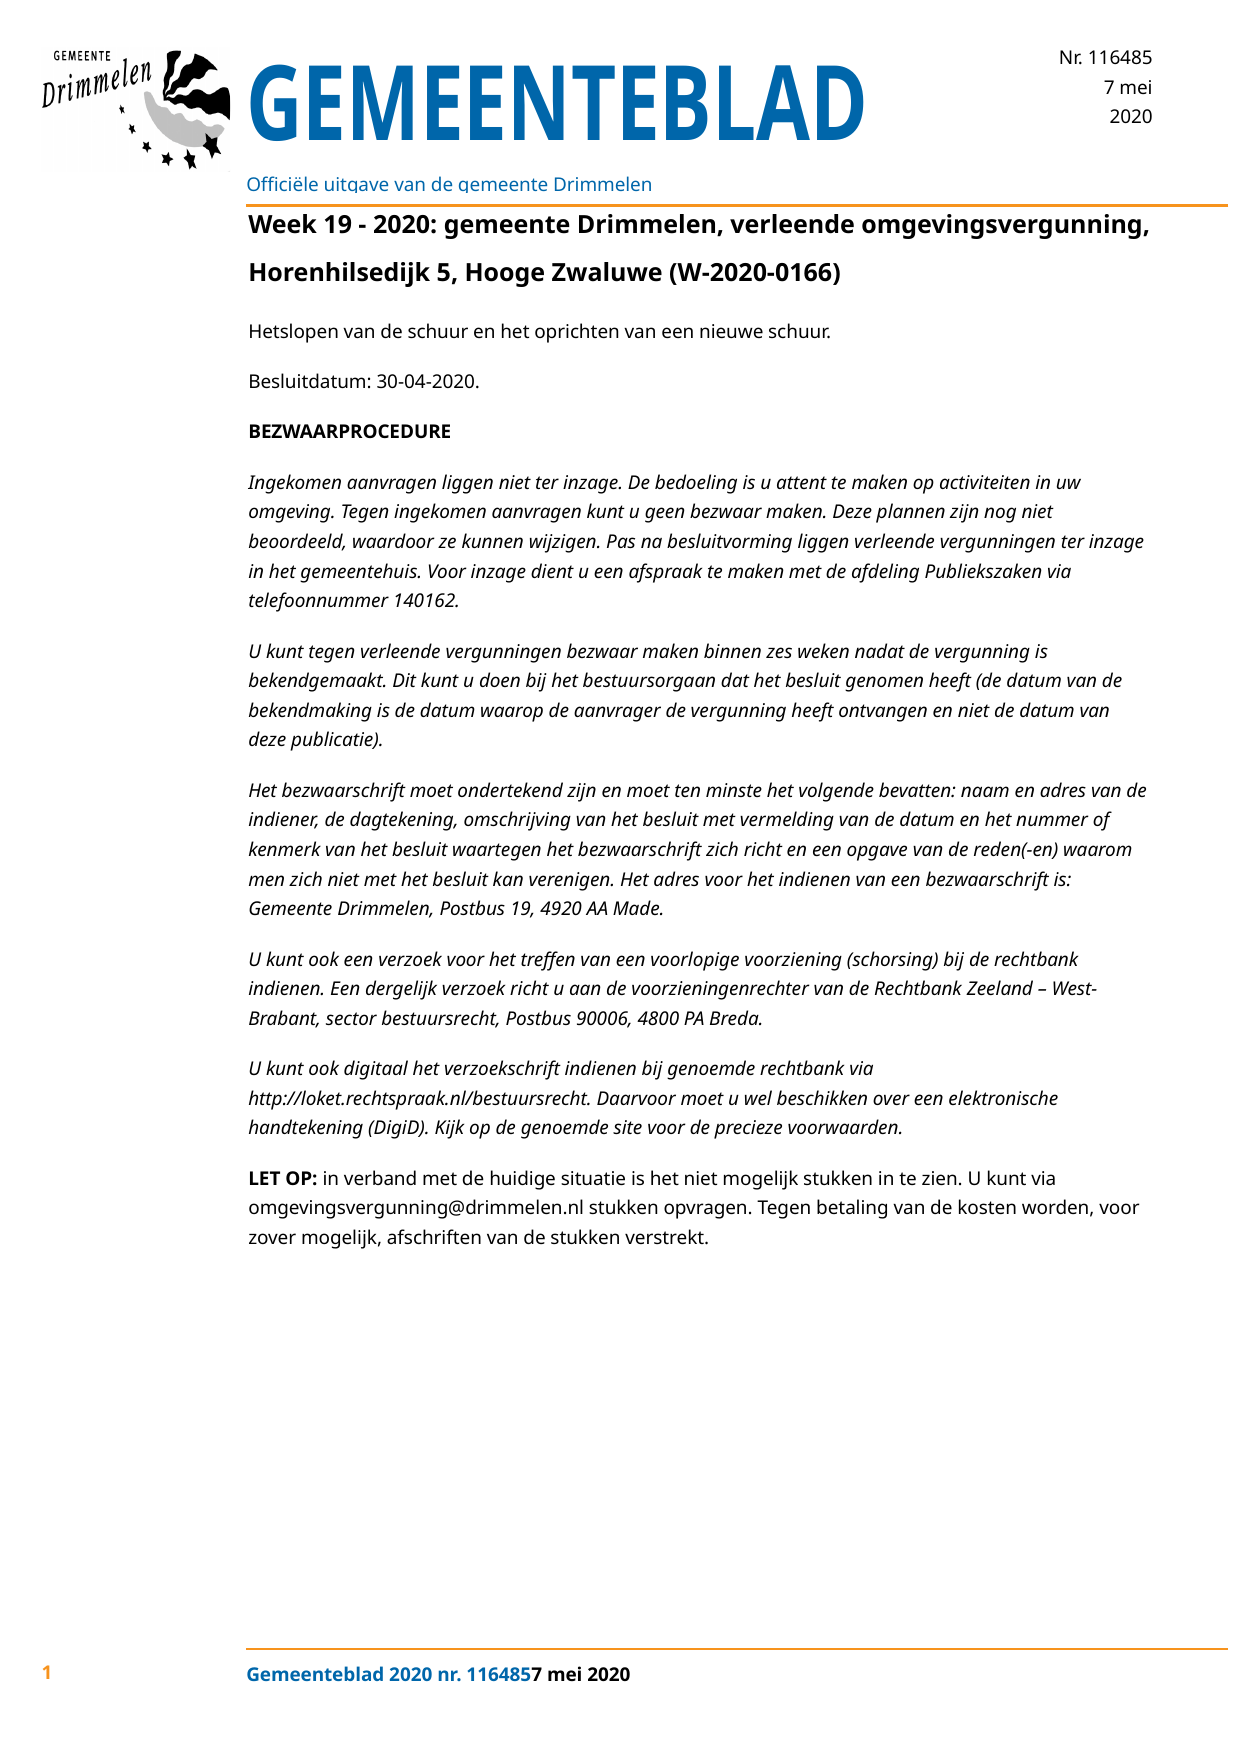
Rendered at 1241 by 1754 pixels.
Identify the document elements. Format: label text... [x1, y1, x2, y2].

text U kunt ook digitaal het verzoekschrift indienen bij genoemde rechtbank via http://loket.rechtspraak.nl/bestuursrecht. Daarvoor moet u wel beschikken over een elektronische handtekening (DigiD). Kijk op de genoemde site voor de precieze voorwaarden. [248, 1055, 1152, 1140]
text U kunt ook een verzoek voor het treffen van een voorlopige voorziening (schorsing) bij de rechtbank indienen. Een dergelijk verzoek richt u aan de voorzieningenrechter van de Rechtbank Zeeland – West-Brabant, sector bestuursrecht, Postbus 90006, 4800 PA Breda. [248, 946, 1152, 1031]
text Hetslopen van de schuur en het oprichten van een nieuwe schuur. [248, 318, 1152, 344]
text U kunt tegen verleende vergunningen bezwaar maken binnen zes weken nadat de vergunning is bekendgemaakt. Dit kunt u doen bij het bestuursorgaan dat het besluit genomen heeft (de datum van de bekendmaking is de datum waarop de aanvrager de vergunning heeft ontvangen en niet de datum van deze publicatie). [248, 638, 1152, 752]
picture [41, 47, 231, 172]
text Week 19 - 2020: gemeente Drimmelen, verleende omgevingsvergunning, Horenhilsedijk 5, Hooge Zwaluwe (W-2020-0166) [248, 207, 1152, 288]
text LET OP: in verband met de huidige situatie is het niet mogelijk stukken in te zien. U kunt via omgevingsvergunning@drimmelen.nl stukken opvragen. Tegen betaling van de kosten worden, voor zover mogelijk, afschriften van de stukken verstrekt. [248, 1165, 1152, 1250]
text Ingekomen aanvragen liggen niet ter inzage. De bedoeling is u attent te maken op activiteiten in uw omgeving. Tegen ingekomen aanvragen kunt u geen bezwaar maken. Deze plannen zijn nog niet beoordeeld, waardoor ze kunnen wijzigen. Pas na besluitvorming liggen verleende vergunningen ter inzage in het gemeentehuis. Voor inzage dient u een afspraak te maken met de afdeling Publiekszaken via telefoonnummer 140162. [248, 469, 1152, 613]
text Het bezwaarschrift moet ondertekend zijn en moet ten minste het volgende bevatten: naam en adres van de indiener, de dagtekening, omschrijving van het besluit met vermelding van de datum en het nummer of kenmerk van het besluit waartegen het bezwaarschrift zich richt en een opgave van de reden(-en) waarom men zich niet met het besluit kan verenigen. Het adres voor het indienen van een bezwaarschrift is: Gemeente Drimmelen, Postbus 19, 4920 AA Made. [248, 777, 1152, 921]
text Besluitdatum: 30-04-2020. [248, 368, 1152, 394]
text BEZWAARPROCEDURE [248, 419, 1152, 444]
